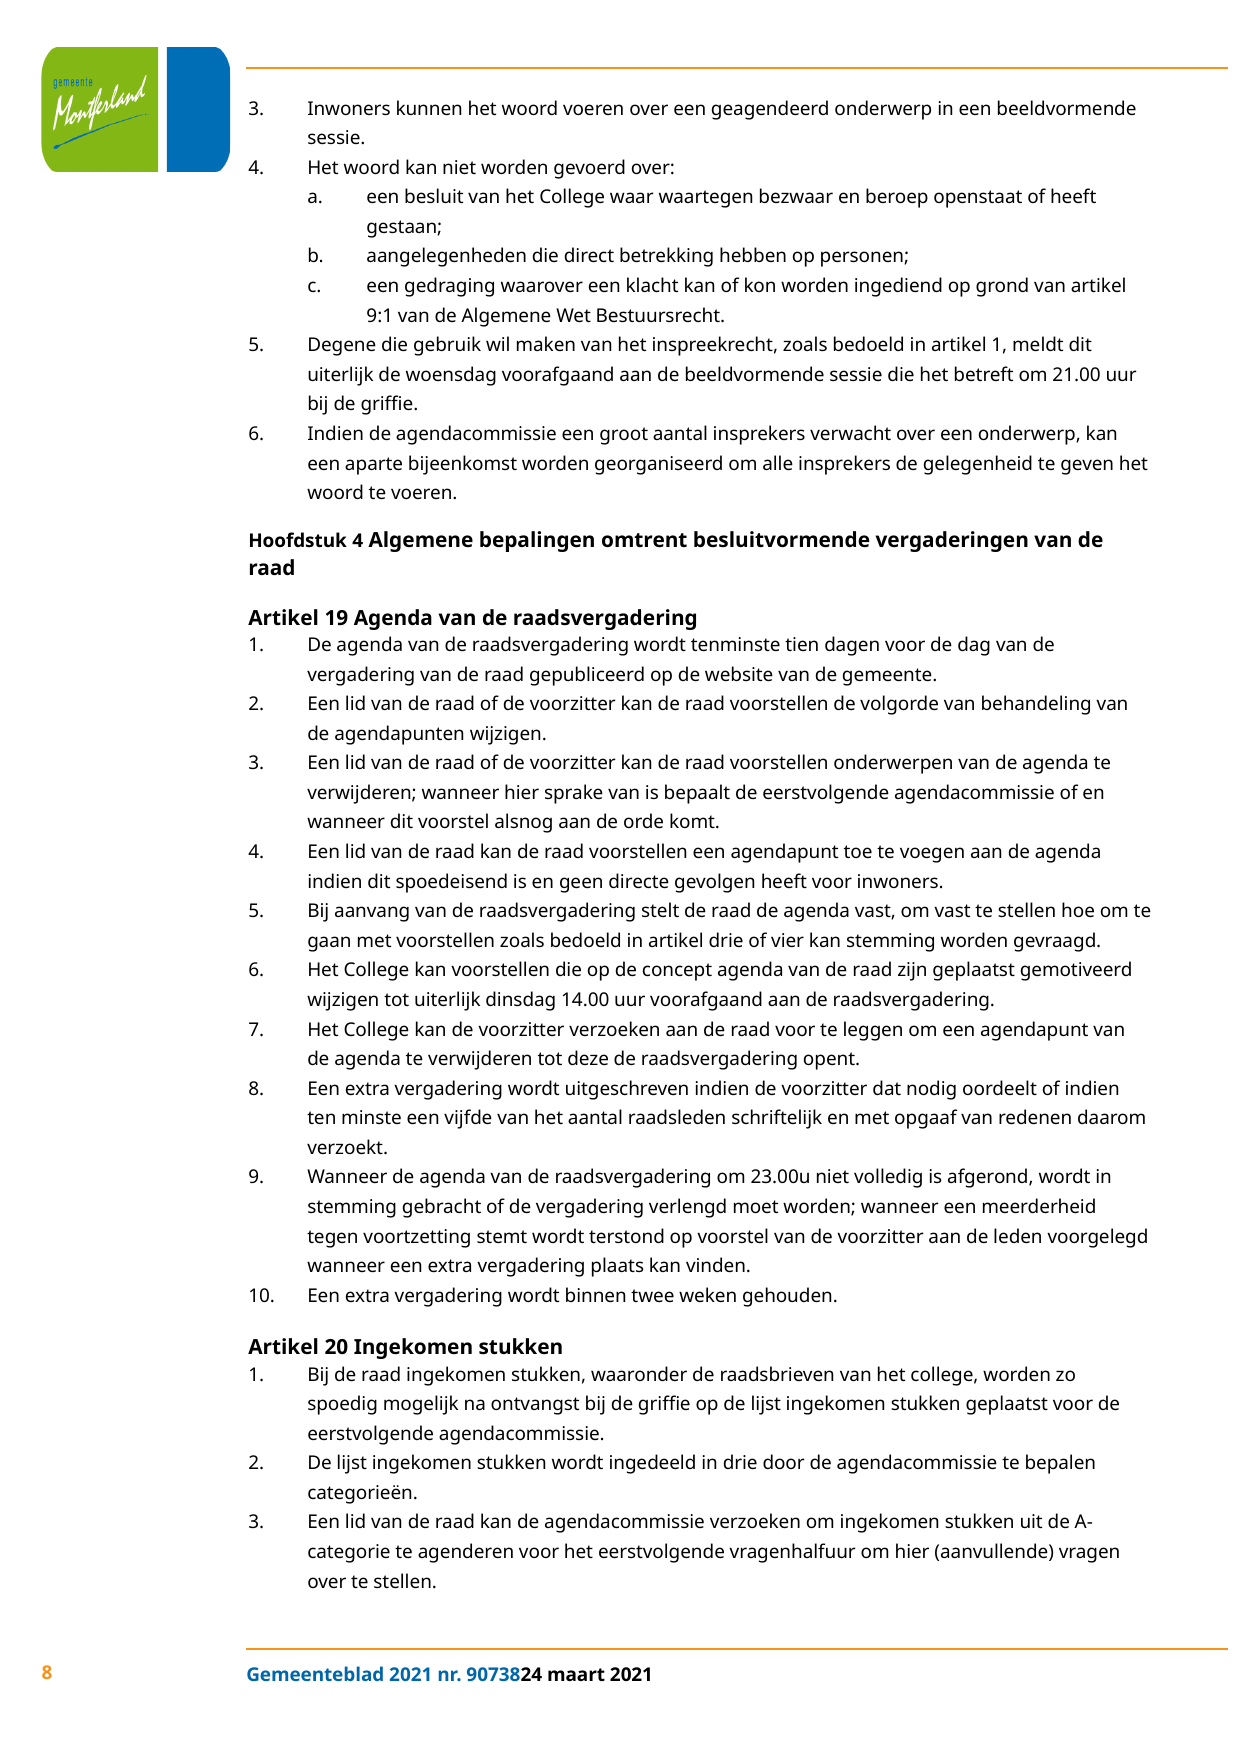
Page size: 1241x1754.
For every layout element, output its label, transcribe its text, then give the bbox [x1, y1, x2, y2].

list Een extra vergadering wordt binnen twee weken gehouden. [248, 1282, 1152, 1308]
list Bij de raad ingekomen stukken, waaronder de raadsbrieven van het college, worden zo spoedig mogelijk na ontvangst bij de griffie op de lijst ingekomen stukken geplaatst voor de eerstvolgende agendacommissie. [248, 1361, 1152, 1446]
list Het College kan de voorzitter verzoeken aan de raad voor te leggen om een agendapunt van de agenda te verwijderen tot deze de raadsvergadering opent. [248, 1016, 1152, 1071]
list een gedraging waarover een klacht kan of kon worden ingediend op grond van artikel 9:1 van de Algemene Wet Bestuursrecht. [307, 272, 1152, 328]
list Het woord kan niet worden gevoerd over: [248, 154, 1152, 180]
list Wanneer de agenda van de raadsvergadering om 23.00u niet volledig is afgerond, wordt in stemming gebracht of de vergadering verlengd moet worden; wanneer een meerderheid tegen voortzetting stemt wordt terstond op voorstel van de voorzitter aan de leden voorgelegd wanneer een extra vergadering plaats kan vinden. [248, 1164, 1152, 1278]
list aangelegenheden die direct betrekking hebben op personen; [307, 243, 1152, 268]
list Degene die gebruik wil maken van het inspreekrecht, zoals bedoeld in artikel 1, meldt dit uiterlijk de woensdag voorafgaand aan de beeldvormende sessie die het betreft om 21.00 uur bij de griffie. [248, 331, 1152, 416]
list Een lid van de raad kan de agendacommissie verzoeken om ingekomen stukken uit de A-categorie te agenderen voor het eerstvolgende vragenhalfuur om hier (aanvullende) vragen over te stellen. [248, 1509, 1152, 1594]
list Een lid van de raad kan de raad voorstellen een agendapunt toe te voegen aan de agenda indien dit spoedeisend is en geen directe gevolgen heeft voor inwoners. [248, 838, 1152, 893]
list Het College kan voorstellen die op de concept agenda van de raad zijn geplaatst gemotiveerd wijzigen tot uiterlijk dinsdag 14.00 uur voorafgaand aan de raadsvergadering. [248, 957, 1152, 1012]
text Hoofdstuk 4 Algemene bepalingen omtrent besluitvormende vergaderingen van de raad [248, 525, 1152, 582]
list Inwoners kunnen het woord voeren over een geagendeerd onderwerp in een beeldvormende sessie. [248, 95, 1152, 150]
text Artikel 20 Ingekomen stukken [248, 1332, 1152, 1361]
text Artikel 19 Agenda van de raadsvergadering [248, 603, 1152, 631]
list De agenda van de raadsvergadering wordt tenminste tien dagen voor de dag van de vergadering van de raad gepubliceerd op de website van de gemeente. [248, 631, 1152, 686]
list De lijst ingekomen stukken wordt ingedeeld in drie door de agendacommissie te bepalen categorieën. [248, 1449, 1152, 1505]
list Een lid van de raad of de voorzitter kan de raad voorstellen de volgorde van behandeling van de agendapunten wijzigen. [248, 690, 1152, 746]
list Een lid van de raad of de voorzitter kan de raad voorstellen onderwerpen van de agenda te verwijderen; wanneer hier sprake van is bepaalt de eerstvolgende agendacommissie of en wanneer dit voorstel alsnog aan de orde komt. [248, 749, 1152, 834]
list Indien de agendacommissie een groot aantal insprekers verwacht over een onderwerp, kan een aparte bijeenkomst worden georganiseerd om alle insprekers de gelegenheid te geven het woord te voeren. [248, 420, 1152, 505]
list Een extra vergadering wordt uitgeschreven indien de voorzitter dat nodig oordeelt of indien ten minste een vijfde van het aantal raadsleden schriftelijk en met opgaaf van redenen daarom verzoekt. [248, 1075, 1152, 1160]
list Bij aanvang van de raadsvergadering stelt de raad de agenda vast, om vast te stellen hoe om te gaan met voorstellen zoals bedoeld in artikel drie of vier kan stemming worden gevraagd. [248, 897, 1152, 953]
list een besluit van het College waar waartegen bezwaar en beroep openstaat of heeft gestaan; [307, 183, 1152, 239]
picture [41, 47, 231, 172]
